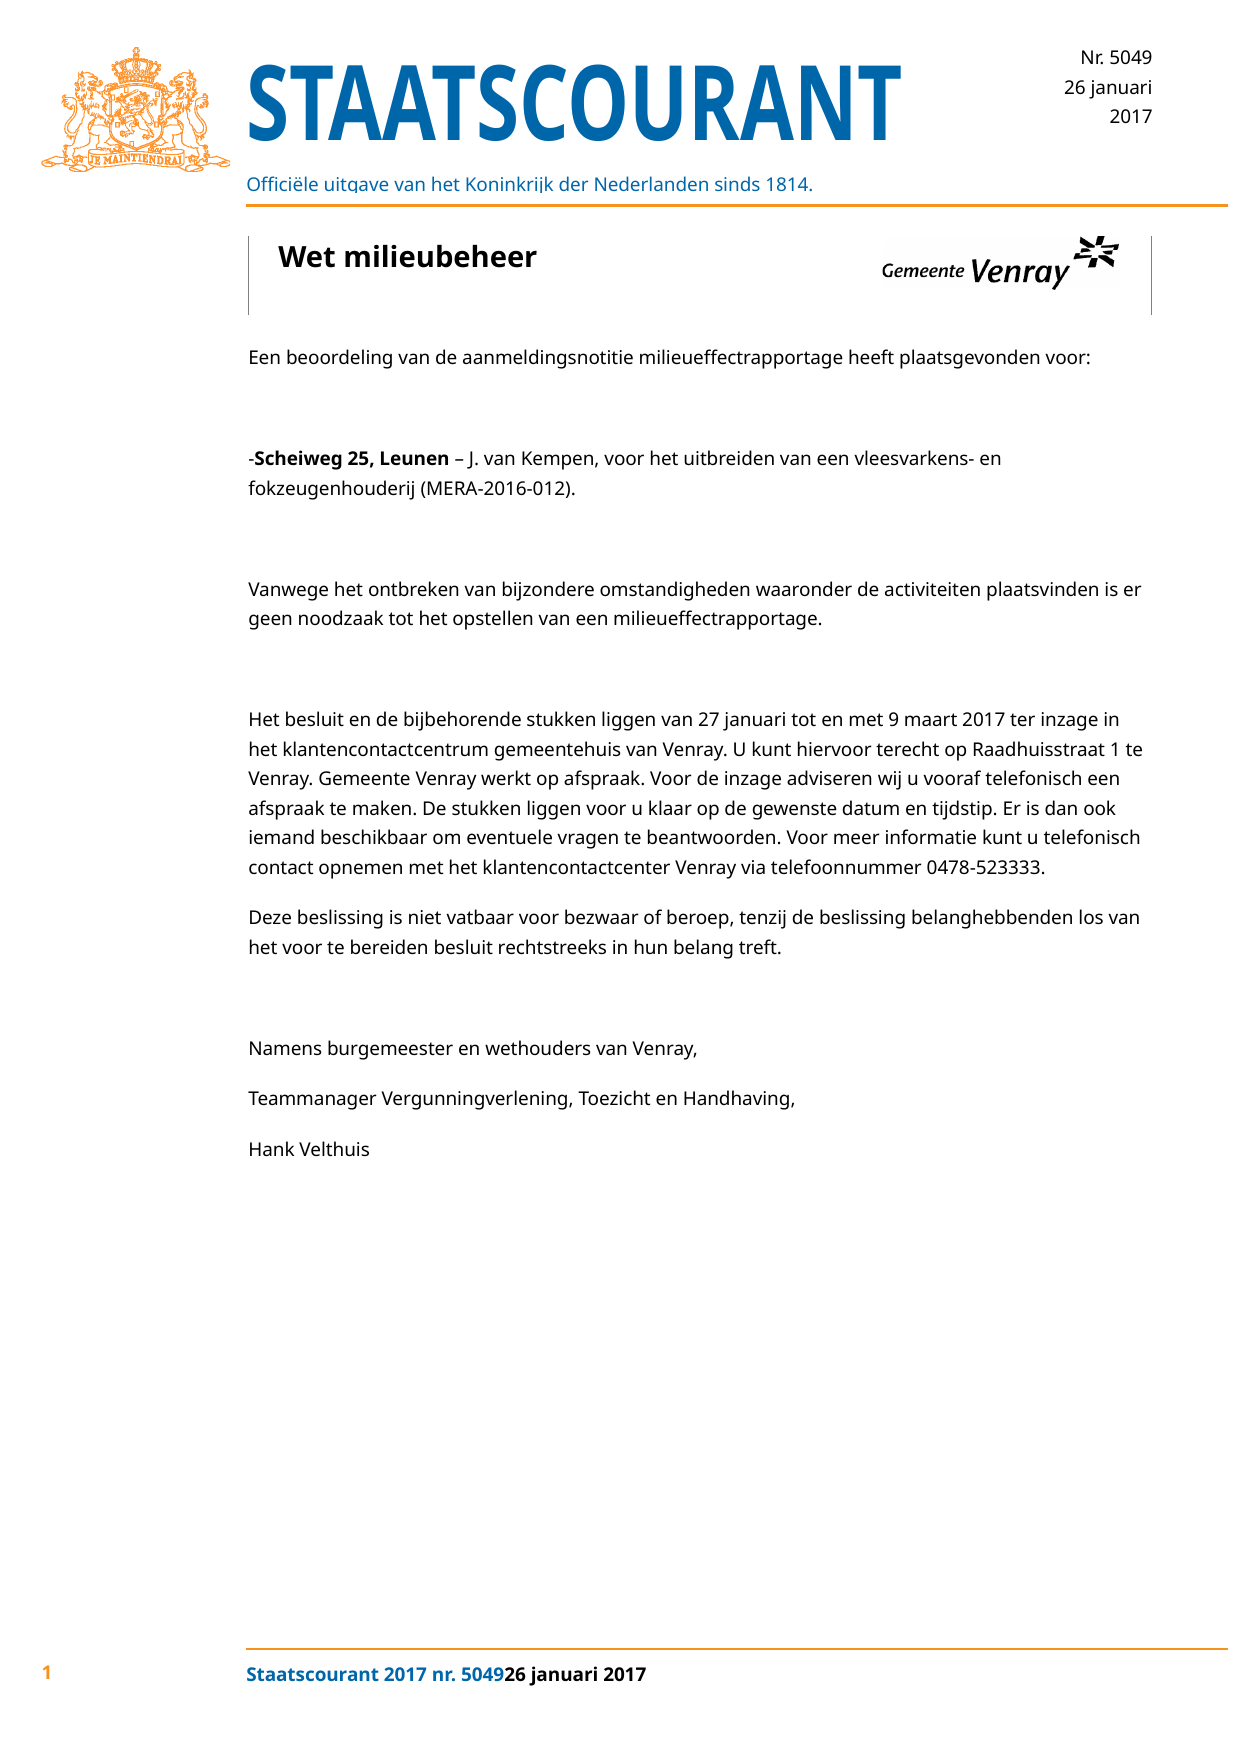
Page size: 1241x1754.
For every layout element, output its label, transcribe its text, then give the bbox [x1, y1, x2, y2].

text Teammanager Vergunningverlening, Toezicht en Handhaving, [248, 1085, 1152, 1111]
picture [41, 47, 231, 172]
table_header Wet milieubeheer [249, 236, 850, 315]
text Hank Velthuis [248, 1136, 1152, 1162]
text Vanwege het ontbreken van bijzondere omstandigheden waaronder de activiteiten plaatsvinden is er geen noodzaak tot het opstellen van een milieueffectrapportage. [248, 576, 1152, 631]
picture [882, 236, 1119, 290]
text Het besluit en de bijbehorende stukken liggen van 27 januari tot en met 9 maart 2017 ter inzage in het klantencontactcentrum gemeentehuis van Venray. U kunt hiervoor terecht op Raadhuisstraat 1 te Venray. Gemeente Venray werkt op afspraak. Voor de inzage adviseren wij u vooraf telefonisch een afspraak te maken. De stukken liggen voor u klaar op de gewenste datum en tijdstip. Er is dan ook iemand beschikbaar om eventuele vragen te beantwoorden. Voor meer informatie kunt u telefonisch contact opnemen met het klantencontactcenter Venray via telefoonnummer 0478-523333. [248, 706, 1152, 880]
text Een beoordeling van de aanmeldingsnotitie milieueffectrapportage heeft plaatsgevonden voor: [248, 344, 1152, 370]
text Deze beslissing is niet vatbaar voor bezwaar of beroep, tenzij de beslissing belanghebbenden los van het voor te bereiden besluit rechtstreeks in hun belang treft. [248, 904, 1152, 960]
text -Scheiweg 25, Leunen – J. van Kempen, voor het uitbreiden van een vleesvarkens- en fokzeugenhouderij (MERA-2016-012). [248, 445, 1152, 501]
table_header [850, 236, 1151, 315]
text Namens burgemeester en wethouders van Venray, [248, 1035, 1152, 1061]
